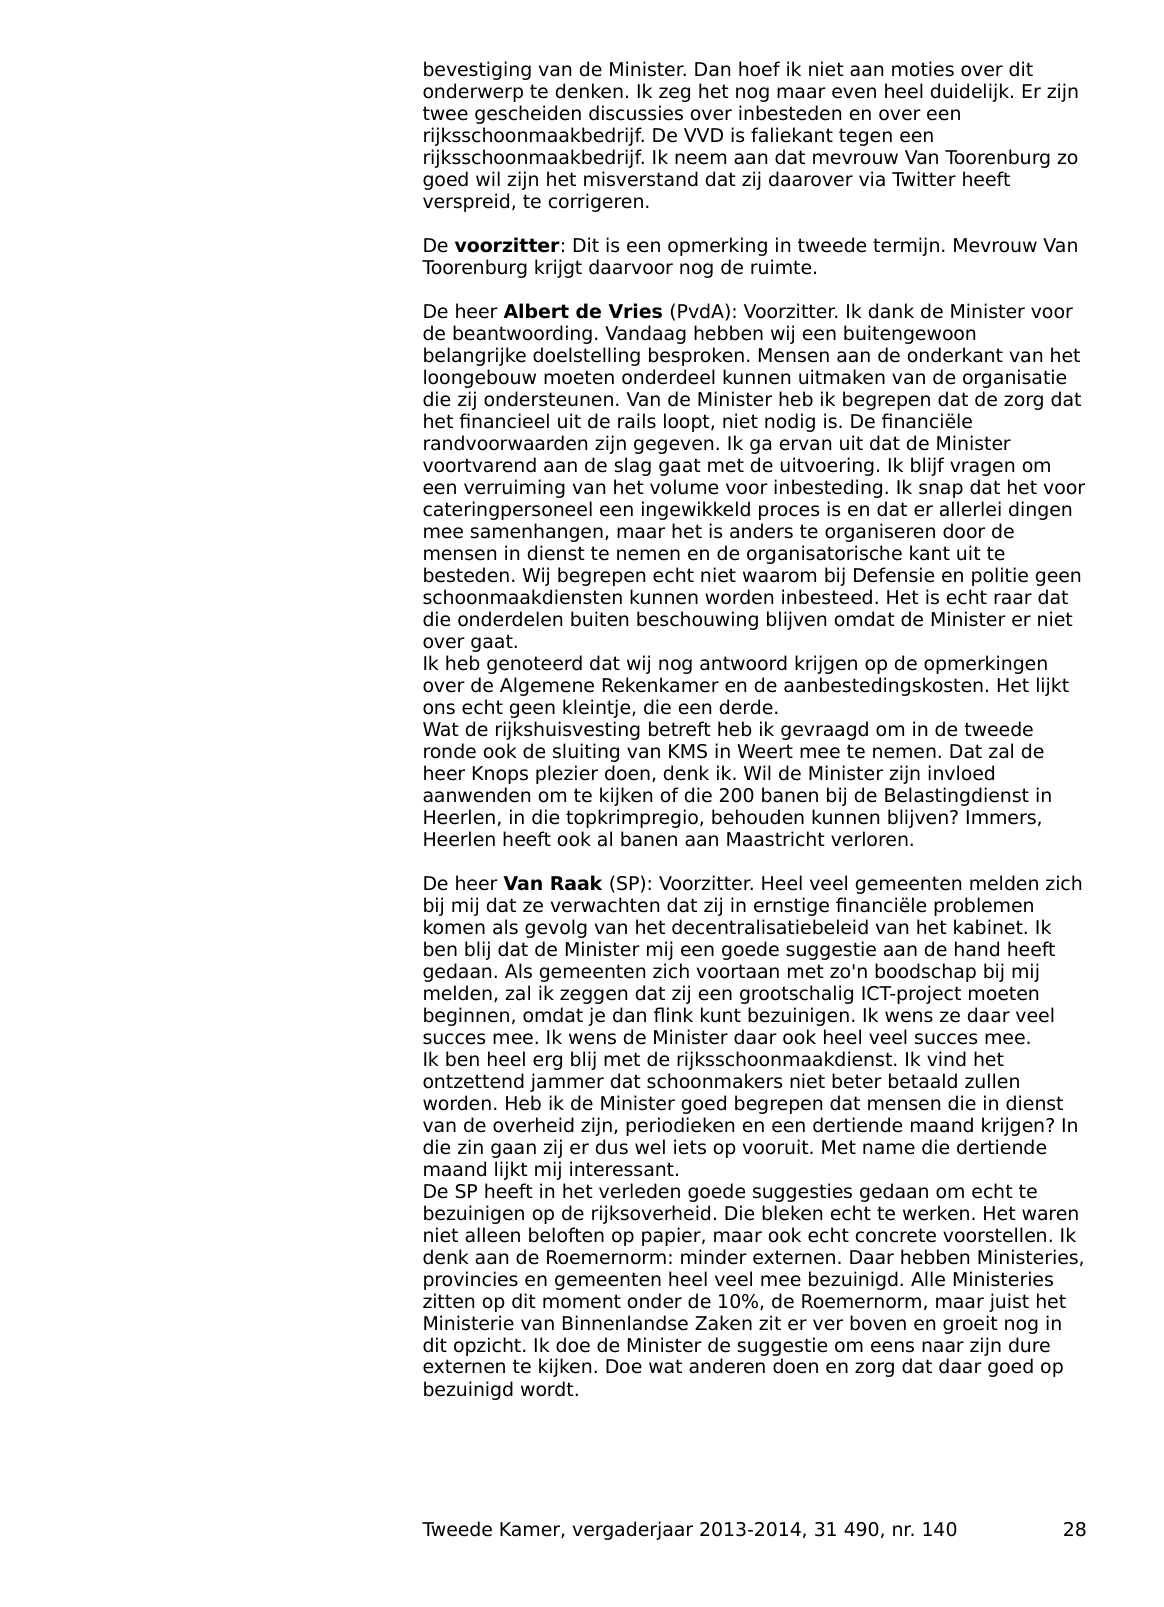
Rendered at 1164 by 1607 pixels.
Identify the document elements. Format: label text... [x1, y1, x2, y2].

text De voorzitter: Dit is een opmerking in tweede termijn. Mevrouw Van Toorenburg krijgt daarvoor nog de ruimte. [422, 235, 1087, 279]
text De SP heeft in het verleden goede suggesties gedaan om echt te bezuinigen op de rijksoverheid. Die bleken echt te werken. Het waren niet alleen beloften op papier, maar ook echt concrete voorstellen. Ik denk aan de Roemernorm: minder externen. Daar hebben Ministeries, provincies en gemeenten heel veel mee bezuinigd. Alle Ministeries zitten op dit moment onder de 10%, de Roemernorm, maar juist het Ministerie van Binnenlandse Zaken zit er ver boven en groeit nog in dit opzicht. Ik doe de Minister de suggestie om eens naar zijn dure externen te kijken. Doe wat anderen doen en zorg dat daar goed op bezuinigd wordt. [422, 1181, 1087, 1400]
text De heer Van Raak (SP): Voorzitter. Heel veel gemeenten melden zich bij mij dat ze verwachten dat zij in ernstige financiële problemen komen als gevolg van het decentralisatiebeleid van het kabinet. Ik ben blij dat de Minister mij een goede suggestie aan de hand heeft gedaan. Als gemeenten zich voortaan met zo'n boodschap bij mij melden, zal ik zeggen dat zij een grootschalig ICT-project moeten beginnen, omdat je dan flink kunt bezuinigen. Ik wens ze daar veel succes mee. Ik wens de Minister daar ook heel veel succes mee. [422, 873, 1087, 1049]
text Wat de rijkshuisvesting betreft heb ik gevraagd om in de tweede ronde ook de sluiting van KMS in Weert mee te nemen. Dat zal de heer Knops plezier doen, denk ik. Wil de Minister zijn invloed aanwenden om te kijken of die 200 banen bij de Belastingdienst in Heerlen, in die topkrimpregio, behouden kunnen blijven? Immers, Heerlen heeft ook al banen aan Maastricht verloren. [422, 719, 1087, 851]
text De heer Albert de Vries (PvdA): Voorzitter. Ik dank de Minister voor de beantwoording. Vandaag hebben wij een buitengewoon belangrijke doelstelling besproken. Mensen aan de onderkant van het loongebouw moeten onderdeel kunnen uitmaken van de organisatie die zij ondersteunen. Van de Minister heb ik begrepen dat de zorg dat het financieel uit de rails loopt, niet nodig is. De financiële randvoorwaarden zijn gegeven. Ik ga ervan uit dat de Minister voortvarend aan de slag gaat met de uitvoering. Ik blijf vragen om een verruiming van het volume voor inbesteding. Ik snap dat het voor cateringpersoneel een ingewikkeld proces is en dat er allerlei dingen mee samenhangen, maar het is anders te organiseren door de mensen in dienst te nemen en de organisatorische kant uit te besteden. Wij begrepen echt niet waarom bij Defensie en politie geen schoonmaakdiensten kunnen worden inbesteed. Het is echt raar dat die onderdelen buiten beschouwing blijven omdat de Minister er niet over gaat. [422, 301, 1087, 653]
text Ik ben heel erg blij met de rijksschoonmaakdienst. Ik vind het ontzettend jammer dat schoonmakers niet beter betaald zullen worden. Heb ik de Minister goed begrepen dat mensen die in dienst van de overheid zijn, periodieken en een dertiende maand krijgen? In die zin gaan zij er dus wel iets op vooruit. Met name die dertiende maand lijkt mij interessant. [422, 1049, 1087, 1181]
text bevestiging van de Minister. Dan hoef ik niet aan moties over dit onderwerp te denken. Ik zeg het nog maar even heel duidelijk. Er zijn twee gescheiden discussies over inbesteden en over een rijksschoonmaakbedrijf. De VVD is faliekant tegen een rijksschoonmaakbedrijf. Ik neem aan dat mevrouw Van Toorenburg zo goed wil zijn het misverstand dat zij daarover via Twitter heeft verspreid, te corrigeren. [422, 59, 1087, 213]
text Ik heb genoteerd dat wij nog antwoord krijgen op de opmerkingen over de Algemene Rekenkamer en de aanbestedingskosten. Het lijkt ons echt geen kleintje, die een derde. [422, 653, 1087, 719]
